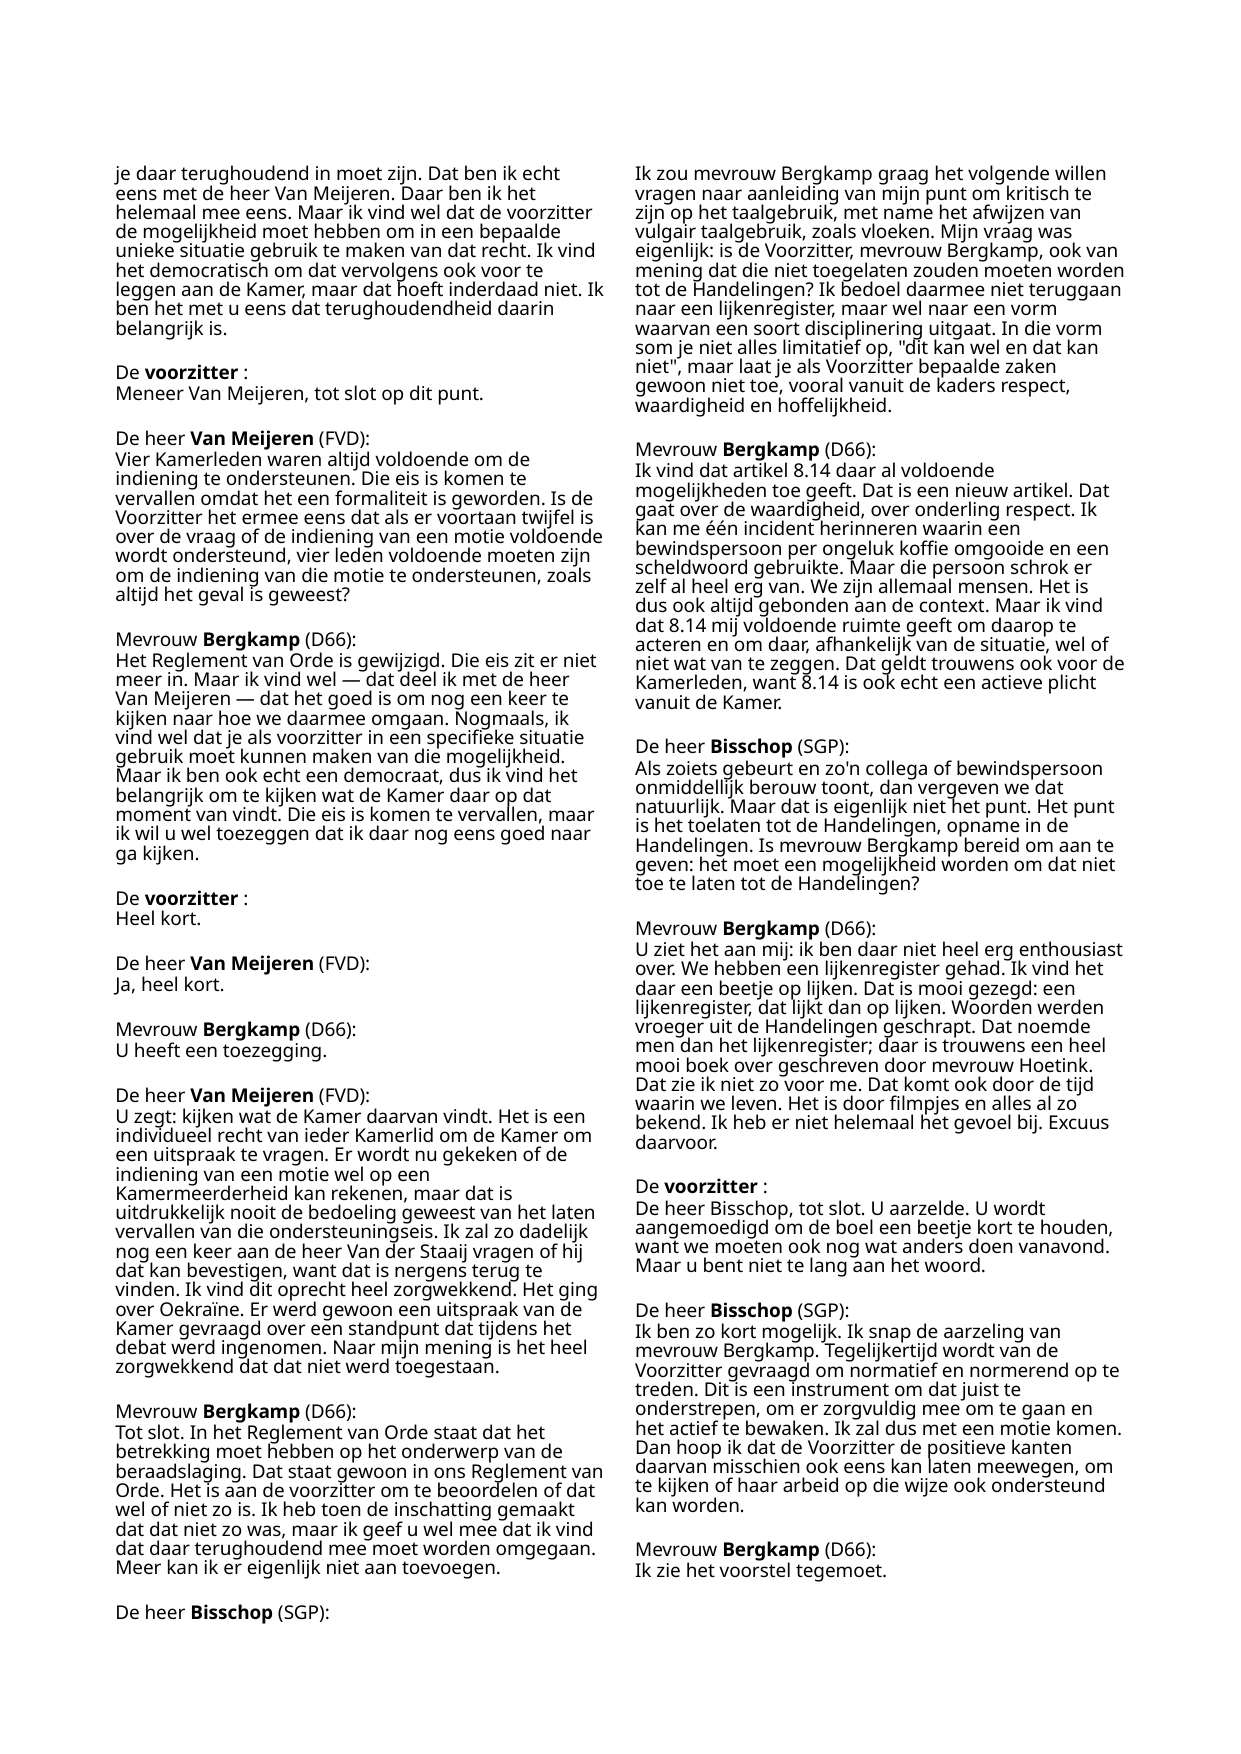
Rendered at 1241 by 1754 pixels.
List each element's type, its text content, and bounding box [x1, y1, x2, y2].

text Ik ben zo kort mogelijk. Ik snap de aarzeling van mevrouw Bergkamp. Tegelijkertijd wordt van de Voorzitter gevraagd om normatief en normerend op te treden. Dit is een instrument om dat juist te onderstrepen, om er zorgvuldig mee om te gaan en het actief te bewaken. Ik zal dus met een motie komen. Dan hoop ik dat de Voorzitter de positieve kanten daarvan misschien ook eens kan laten meewegen, om te kijken of haar arbeid op die wijze ook ondersteund kan worden. [635, 1323, 1125, 1516]
text Ik vind dat artikel 8.14 daar al voldoende mogelijkheden toe geeft. Dat is een nieuw artikel. Dat gaat over de waardigheid, over onderling respect. Ik kan me één incident herinneren waarin een bewindspersoon per ongeluk koffie omgooide en een scheldwoord gebruikte. Maar die persoon schrok er zelf al heel erg van. We zijn allemaal mensen. Het is dus ook altijd gebonden aan de context. Maar ik vind dat 8.14 mij voldoende ruimte geeft om daarop te acteren en om daar, afhankelijk van de situatie, wel of niet wat van te zeggen. Dat geldt trouwens ook voor de Kamerleden, want 8.14 is ook echt een actieve plicht vanuit de Kamer. [635, 462, 1125, 713]
text U ziet het aan mij: ik ben daar niet heel erg enthousiast over. We hebben een lijkenregister gehad. Ik vind het daar een beetje op lijken. Dat is mooi gezegd: een lijkenregister, dat lijkt dan op lijken. Woorden werden vroeger uit de Handelingen geschrapt. Dat noemde men dan het lijkenregister; daar is trouwens een heel mooi boek over geschreven door mevrouw Hoetink. Dat zie ik niet zo voor me. Dat komt ook door de tijd waarin we leven. Het is door filmpjes en alles al zo bekend. Ik heb er niet helemaal het gevoel bij. Excuus daarvoor. [635, 941, 1125, 1153]
text U heeft een toezegging. [115, 1042, 605, 1061]
text De heer Van Meijeren (FVD): [115, 425, 605, 451]
text Mevrouw Bergkamp (D66): [635, 915, 1125, 941]
text De heer Van Meijeren (FVD): [115, 1082, 605, 1108]
text Ik zie het voorstel tegemoet. [635, 1562, 1125, 1582]
text Mevrouw Bergkamp (D66): [635, 1537, 1125, 1562]
text je daar terughoudend in moet zijn. Dat ben ik echt eens met de heer Van Meijeren. Daar ben ik het helemaal mee eens. Maar ik vind wel dat de voorzitter de mogelijkheid moet hebben om in een bepaalde unieke situatie gebruik te maken van dat recht. Ik vind het democratisch om dat vervolgens ook voor te leggen aan de Kamer, maar dat hoeft inderdaad niet. Ik ben het met u eens dat terughoudendheid daarin belangrijk is. [115, 165, 605, 339]
text Het Reglement van Orde is gewijzigd. Die eis zit er niet meer in. Maar ik vind wel — dat deel ik met de heer Van Meijeren — dat het goed is om nog een keer te kijken naar hoe we daarmee omgaan. Nogmaals, ik vind wel dat je als voorzitter in een specifieke situatie gebruik moet kunnen maken van die mogelijkheid. Maar ik ben ook echt een democraat, dus ik vind het belangrijk om te kijken wat de Kamer daar op dat moment van vindt. Die eis is komen te vervallen, maar ik wil u wel toezeggen dat ik daar nog eens goed naar ga kijken. [115, 652, 605, 864]
text Tot slot. In het Reglement van Orde staat dat het betrekking moet hebben op het onderwerp van de beraadslaging. Dat staat gewoon in ons Reglement van Orde. Het is aan de voorzitter om te beoordelen of dat wel of niet zo is. Ik heb toen de inschatting gemaakt dat dat niet zo was, maar ik geef u wel mee dat ik vind dat daar terughoudend mee moet worden omgegaan. Meer kan ik er eigenlijk niet aan toevoegen. [115, 1424, 605, 1578]
text Meneer Van Meijeren, tot slot op dit punt. [115, 385, 605, 404]
text De heer Bisschop (SGP): [115, 1599, 605, 1625]
text Ik zou mevrouw Bergkamp graag het volgende willen vragen naar aanleiding van mijn punt om kritisch te zijn op het taalgebruik, met name het afwijzen van vulgair taalgebruik, zoals vloeken. Mijn vraag was eigenlijk: is de Voorzitter, mevrouw Bergkamp, ook van mening dat die niet toegelaten zouden moeten worden tot de Handelingen? Ik bedoel daarmee niet teruggaan naar een lijkenregister, maar wel naar een vorm waarvan een soort disciplinering uitgaat. In die vorm som je niet alles limitatief op, "dit kan wel en dat kan niet", maar laat je als Voorzitter bepaalde zaken gewoon niet toe, vooral vanuit de kaders respect, waardigheid en hoffelijkheid. [635, 165, 1125, 416]
text De voorzitter : [115, 885, 605, 910]
text U zegt: kijken wat de Kamer daarvan vindt. Het is een individueel recht van ieder Kamerlid om de Kamer om een uitspraak te vragen. Er wordt nu gekeken of de indiening van een motie wel op een Kamermeerderheid kan rekenen, maar dat is uitdrukkelijk nooit de bedoeling geweest van het laten vervallen van die ondersteuningseis. Ik zal zo dadelijk nog een keer aan de heer Van der Staaij vragen of hij dat kan bevestigen, want dat is nergens terug te vinden. Ik vind dit oprecht heel zorgwekkend. Het ging over Oekraïne. Er werd gewoon een uitspraak van de Kamer gevraagd over een standpunt dat tijdens het debat werd ingenomen. Naar mijn mening is het heel zorgwekkend dat dat niet werd toegestaan. [115, 1108, 605, 1378]
text De voorzitter : [115, 359, 605, 385]
text De voorzitter : [635, 1174, 1125, 1199]
text Heel kort. [115, 910, 605, 930]
text Mevrouw Bergkamp (D66): [115, 626, 605, 652]
text De heer Van Meijeren (FVD): [115, 951, 605, 976]
text Vier Kamerleden waren altijd voldoende om de indiening te ondersteunen. Die eis is komen te vervallen omdat het een formaliteit is geworden. Is de Voorzitter het ermee eens dat als er voortaan twijfel is over de vraag of de indiening van een motie voldoende wordt ondersteund, vier leden voldoende moeten zijn om de indiening van die motie te ondersteunen, zoals altijd het geval is geweest? [115, 451, 605, 605]
text Ja, heel kort. [115, 976, 605, 996]
text Mevrouw Bergkamp (D66): [115, 1398, 605, 1424]
text De heer Bisschop, tot slot. U aarzelde. U wordt aangemoedigd om de boel een beetje kort te houden, want we moeten ook nog wat anders doen vanavond. Maar u bent niet te lang aan het woord. [635, 1199, 1125, 1277]
text Mevrouw Bergkamp (D66): [635, 437, 1125, 462]
text De heer Bisschop (SGP): [635, 1297, 1125, 1323]
text Mevrouw Bergkamp (D66): [115, 1016, 605, 1042]
text Als zoiets gebeurt en zo'n collega of bewindspersoon onmiddellijk berouw toont, dan vergeven we dat natuurlijk. Maar dat is eigenlijk niet het punt. Het punt is het toelaten tot de Handelingen, opname in de Handelingen. Is mevrouw Bergkamp bereid om aan te geven: het moet een mogelijkheid worden om dat niet toe te laten tot de Handelingen? [635, 759, 1125, 894]
text De heer Bisschop (SGP): [635, 734, 1125, 759]
